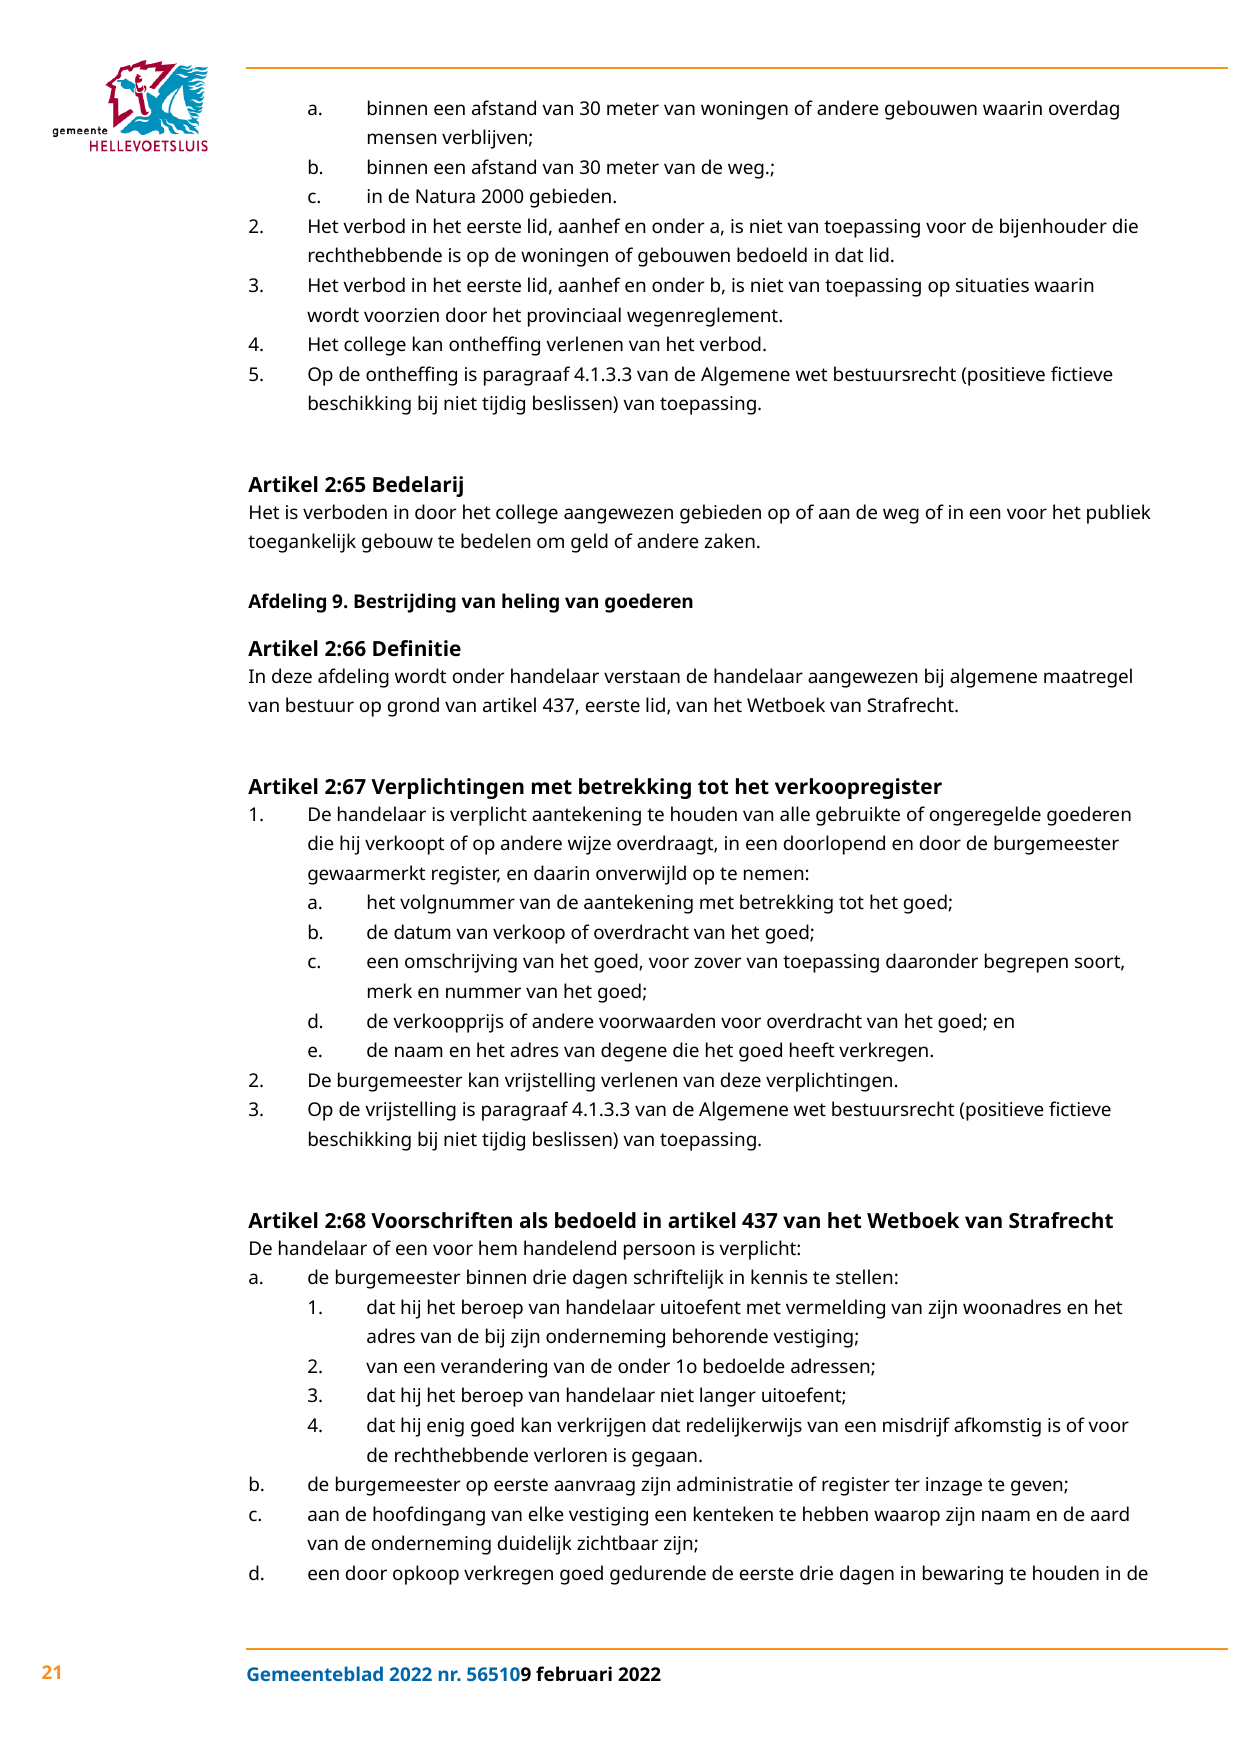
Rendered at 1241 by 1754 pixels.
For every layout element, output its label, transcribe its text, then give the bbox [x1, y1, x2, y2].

list Het verbod in het eerste lid, aanhef en onder a, is niet van toepassing voor de bijenhouder die rechthebbende is op de woningen of gebouwen bedoeld in dat lid. [248, 213, 1152, 268]
list dat hij het beroep van handelaar uitoefent met vermelding van zijn woonadres en het adres van de bij zijn onderneming behorende vestiging; [307, 1294, 1152, 1349]
list Op de vrijstelling is paragraaf 4.1.3.3 van de Algemene wet bestuursrecht (positieve fictieve beschikking bij niet tijdig beslissen) van toepassing. [248, 1097, 1152, 1152]
list het volgnummer van de aantekening met betrekking tot het goed; [307, 889, 1152, 915]
list de burgemeester op eerste aanvraag zijn administratie of register ter inzage te geven; [248, 1471, 1152, 1497]
text De handelaar of een voor hem handelend persoon is verplicht: [248, 1235, 1152, 1260]
list van een verandering van de onder 1o bedoelde adressen; [307, 1353, 1152, 1379]
list in de Natura 2000 gebieden. [307, 183, 1152, 209]
list Het college kan ontheffing verlenen van het verbod. [248, 331, 1152, 357]
list de burgemeester binnen drie dagen schriftelijk in kennis te stellen: [248, 1264, 1152, 1290]
list dat hij enig goed kan verkrijgen dat redelijkerwijs van een misdrijf afkomstig is of voor de rechthebbende verloren is gegaan. [307, 1412, 1152, 1467]
text In deze afdeling wordt onder handelaar verstaan de handelaar aangewezen bij algemene maatregel van bestuur op grond van artikel 437, eerste lid, van het Wetboek van Strafrecht. [248, 663, 1152, 718]
list Het verbod in het eerste lid, aanhef en onder b, is niet van toepassing op situaties waarin wordt voorzien door het provinciaal wegenreglement. [248, 272, 1152, 328]
list De handelaar is verplicht aantekening te houden van alle gebruikte of ongeregelde goederen die hij verkoopt of op andere wijze overdraagt, in een doorlopend en door de burgemeester gewaarmerkt register, en daarin onverwijld op te nemen: [248, 801, 1152, 886]
list binnen een afstand van 30 meter van woningen of andere gebouwen waarin overdag mensen verblijven; [307, 95, 1152, 150]
list dat hij het beroep van handelaar niet langer uitoefent; [307, 1383, 1152, 1408]
text Artikel 2:65 Bedelarij [248, 471, 1152, 499]
text Artikel 2:68 Voorschriften als bedoeld in artikel 437 van het Wetboek van Strafrecht [248, 1206, 1152, 1235]
text Artikel 2:66 Definitie [248, 634, 1152, 663]
list de datum van verkoop of overdracht van het goed; [307, 919, 1152, 945]
list de naam en het adres van degene die het goed heeft verkregen. [307, 1037, 1152, 1063]
list binnen een afstand van 30 meter van de weg.; [307, 154, 1152, 180]
list De burgemeester kan vrijstelling verlenen van deze verplichtingen. [248, 1067, 1152, 1093]
picture [41, 47, 231, 172]
list een omschrijving van het goed, voor zover van toepassing daaronder begrepen soort, merk en nummer van het goed; [307, 949, 1152, 1004]
text Artikel 2:67 Verplichtingen met betrekking tot het verkoopregister [248, 772, 1152, 801]
list een door opkoop verkregen goed gedurende de eerste drie dagen in bewaring te houden in de [248, 1560, 1152, 1586]
text Afdeling 9. Bestrijding van heling van goederen [248, 588, 1152, 613]
list Op de ontheffing is paragraaf 4.1.3.3 van de Algemene wet bestuursrecht (positieve fictieve beschikking bij niet tijdig beslissen) van toepassing. [248, 361, 1152, 416]
list de verkoopprijs of andere voorwaarden voor overdracht van het goed; en [307, 1008, 1152, 1034]
list aan de hoofdingang van elke vestiging een kenteken te hebben waarop zijn naam en de aard van de onderneming duidelijk zichtbaar zijn; [248, 1501, 1152, 1556]
text Het is verboden in door het college aangewezen gebieden op of aan de weg of in een voor het publiek toegankelijk gebouw te bedelen om geld of andere zaken. [248, 499, 1152, 554]
